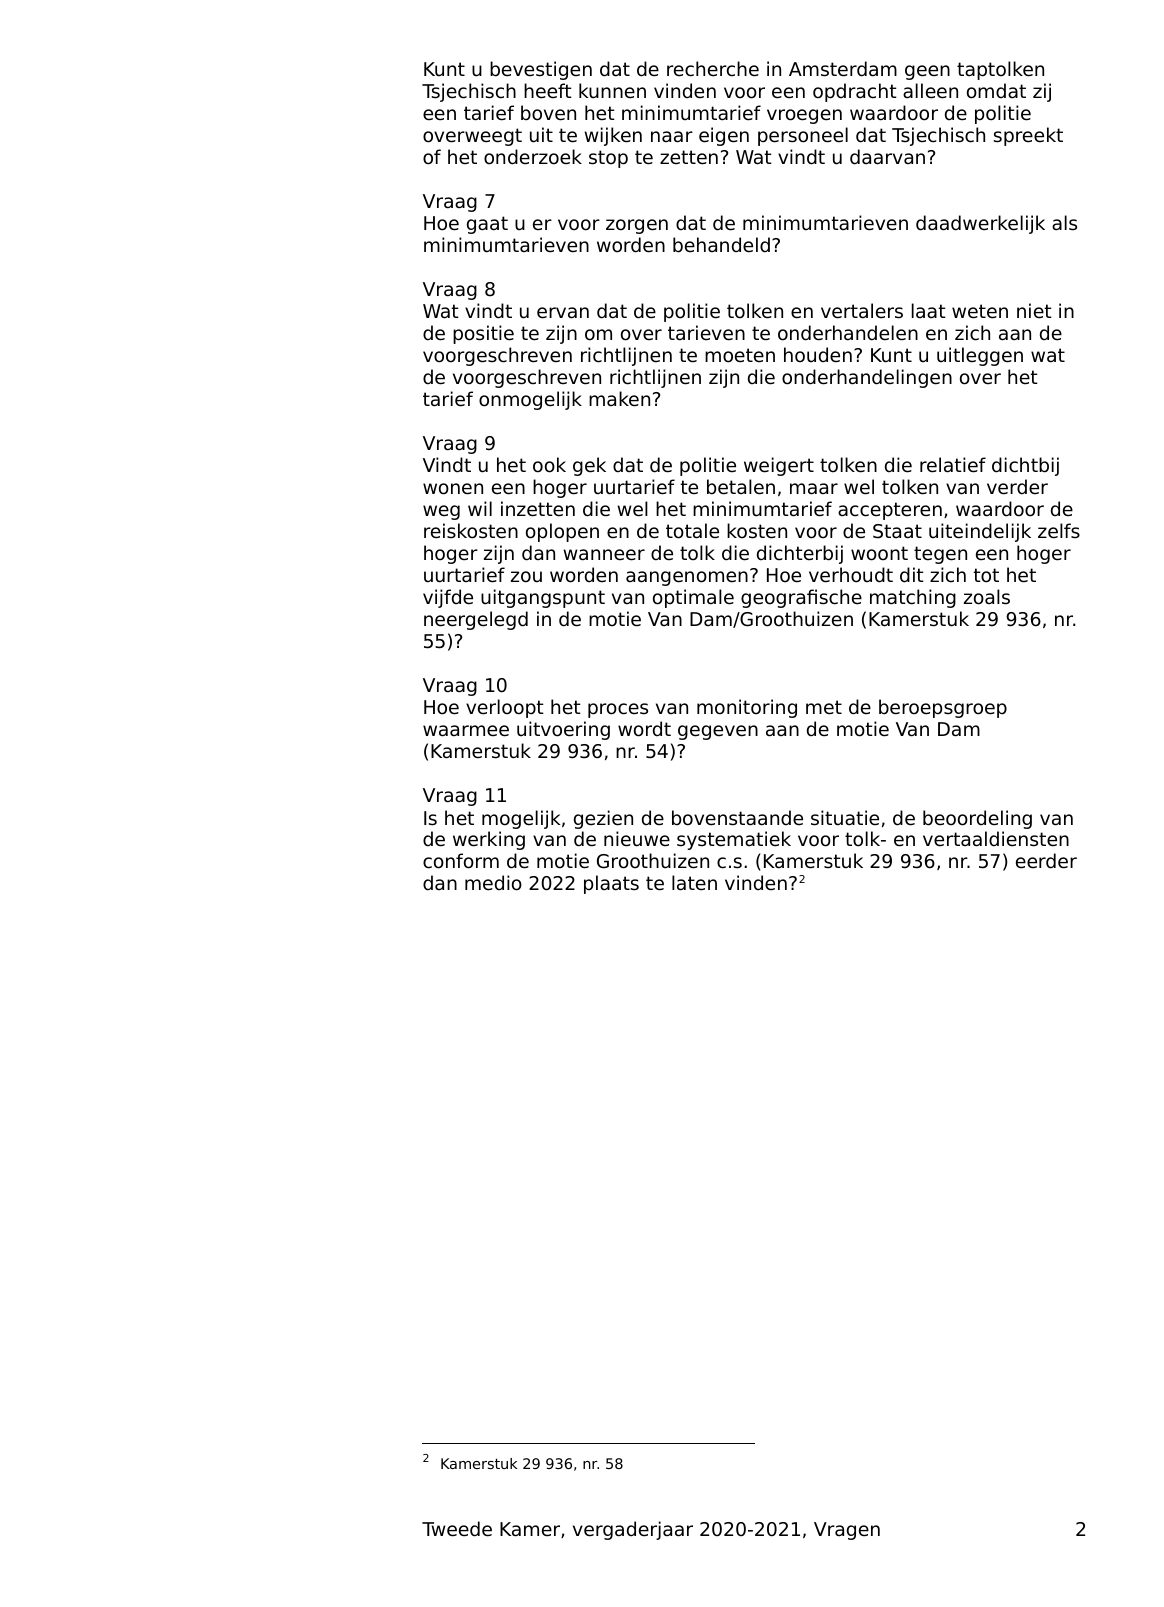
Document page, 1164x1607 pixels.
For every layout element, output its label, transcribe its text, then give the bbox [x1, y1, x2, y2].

text Vraag 7 [422, 191, 1087, 213]
text Kunt u bevestigen dat de recherche in Amsterdam geen taptolken Tsjechisch heeft kunnen vinden voor een opdracht alleen omdat zij een tarief boven het minimumtarief vroegen waardoor de politie overweegt uit te wijken naar eigen personeel dat Tsjechisch spreekt of het onderzoek stop te zetten? Wat vindt u daarvan? [422, 59, 1087, 169]
text Vraag 10 [422, 675, 1087, 697]
text Vraag 11 [422, 785, 1087, 807]
text Vraag 9 [422, 433, 1087, 455]
text Vraag 8 [422, 279, 1087, 301]
text Wat vindt u ervan dat de politie tolken en vertalers laat weten niet in de positie te zijn om over tarieven te onderhandelen en zich aan de voorgeschreven richtlijnen te moeten houden? Kunt u uitleggen wat de voorgeschreven richtlijnen zijn die onderhandelingen over het tarief onmogelijk maken? [422, 301, 1087, 411]
text Vindt u het ook gek dat de politie weigert tolken die relatief dichtbij wonen een hoger uurtarief te betalen, maar wel tolken van verder weg wil inzetten die wel het minimumtarief accepteren, waardoor de reiskosten oplopen en de totale kosten voor de Staat uiteindelijk zelfs hoger zijn dan wanneer de tolk die dichterbij woont tegen een hoger uurtarief zou worden aangenomen? Hoe verhoudt dit zich tot het vijfde uitgangspunt van optimale geografische matching zoals neergelegd in de motie Van Dam/Groothuizen (Kamerstuk 29 936, nr. 55)? [422, 455, 1087, 653]
text Hoe verloopt het proces van monitoring met de beroepsgroep waarmee uitvoering wordt gegeven aan de motie Van Dam (Kamerstuk 29 936, nr. 54)? [422, 697, 1087, 763]
text Is het mogelijk, gezien de bovenstaande situatie, de beoordeling van de werking van de nieuwe systematiek voor tolk- en vertaaldiensten conform de motie Groothuizen c.s. (Kamerstuk 29 936, nr. 57) eerder dan medio 2022 plaats te laten vinden? [422, 807, 1087, 895]
text Kamerstuk 29 936, nr. 58 [422, 1452, 1087, 1474]
text Hoe gaat u er voor zorgen dat de minimumtarieven daadwerkelijk als minimumtarieven worden behandeld? [422, 213, 1087, 257]
